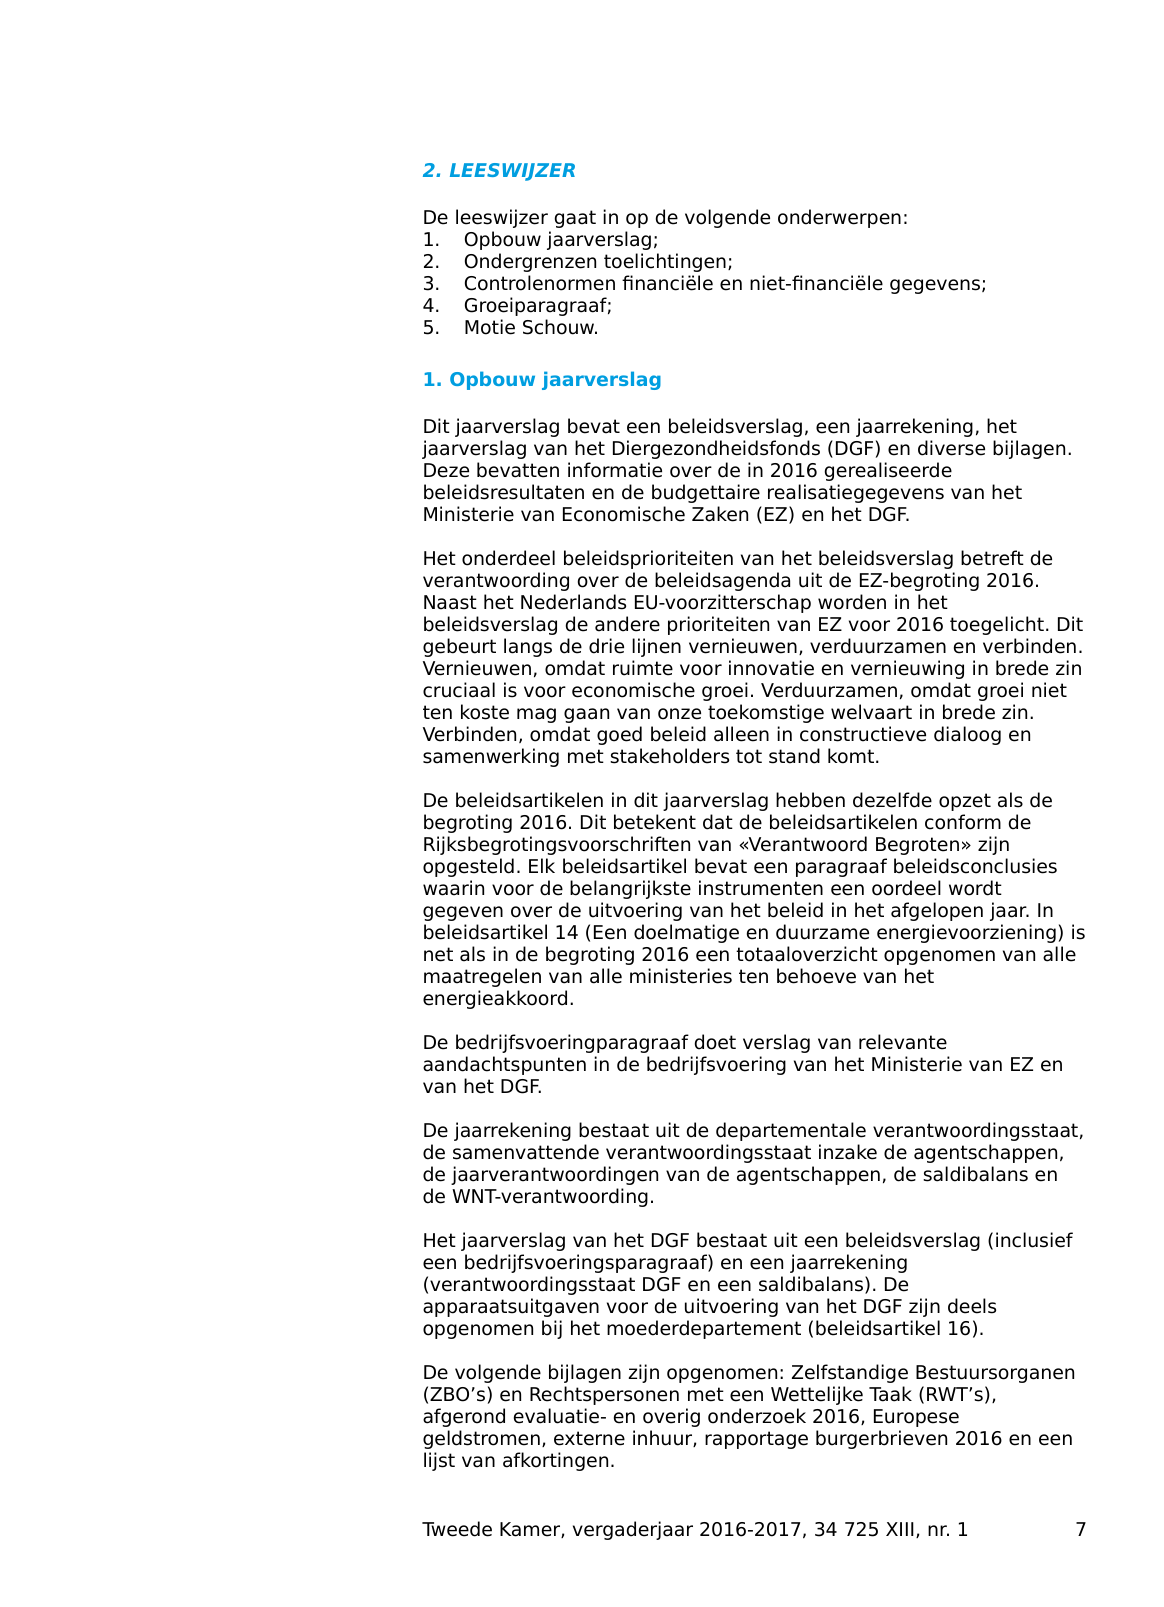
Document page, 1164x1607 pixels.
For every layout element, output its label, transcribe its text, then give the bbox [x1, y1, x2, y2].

text De jaarrekening bestaat uit de departementale verantwoordingsstaat, de samenvattende verantwoordingsstaat inzake de agentschappen, de jaarverantwoordingen van de agentschappen, de saldibalans en de WNT-verantwoording. [422, 1120, 1087, 1208]
text Dit jaarverslag bevat een beleidsverslag, een jaarrekening, het jaarverslag van het Diergezondheidsfonds (DGF) en diverse bijlagen. Deze bevatten informatie over de in 2016 gerealiseerde beleidsresultaten en de budgettaire realisatiegegevens van het Ministerie van Economische Zaken (EZ) en het DGF. [422, 416, 1087, 526]
subtitle 1. Opbouw jaarverslag [422, 369, 1087, 391]
text 4. Groeiparagraaf; [422, 295, 1087, 317]
text 2. Ondergrenzen toelichtingen; [422, 251, 1087, 273]
text De beleidsartikelen in dit jaarverslag hebben dezelfde opzet als de begroting 2016. Dit betekent dat de beleidsartikelen conform de Rijksbegrotingsvoorschriften van «Verantwoord Begroten» zijn opgesteld. Elk beleidsartikel bevat een paragraaf beleidsconclusies waarin voor de belangrijkste instrumenten een oordeel wordt gegeven over de uitvoering van het beleid in het afgelopen jaar. In beleidsartikel 14 (Een doelmatige en duurzame energievoorziening) is net als in de begroting 2016 een totaaloverzicht opgenomen van alle maatregelen van alle ministeries ten behoeve van het energieakkoord. [422, 790, 1087, 1009]
text De volgende bijlagen zijn opgenomen: Zelfstandige Bestuursorganen (ZBO’s) en Rechtspersonen met een Wettelijke Taak (RWT’s), afgerond evaluatie- en overig onderzoek 2016, Europese geldstromen, externe inhuur, rapportage burgerbrieven 2016 en een lijst van afkortingen. [422, 1362, 1087, 1472]
text De leeswijzer gaat in op de volgende onderwerpen: [422, 207, 1087, 229]
text Het onderdeel beleidsprioriteiten van het beleidsverslag betreft de verantwoording over de beleidsagenda uit de EZ-begroting 2016. Naast het Nederlands EU-voorzitterschap worden in het beleidsverslag de andere prioriteiten van EZ voor 2016 toegelicht. Dit gebeurt langs de drie lijnen vernieuwen, verduurzamen en verbinden. Vernieuwen, omdat ruimte voor innovatie en vernieuwing in brede zin cruciaal is voor economische groei. Verduurzamen, omdat groei niet ten koste mag gaan van onze toekomstige welvaart in brede zin. Verbinden, omdat goed beleid alleen in constructieve dialoog en samenwerking met stakeholders tot stand komt. [422, 548, 1087, 768]
text 3. Controlenormen financiële en niet-financiële gegevens; [422, 273, 1087, 295]
subtitle 2. LEESWIJZER [422, 160, 1087, 182]
text 1. Opbouw jaarverslag; [422, 229, 1087, 251]
text 5. Motie Schouw. [422, 317, 1087, 339]
text Het jaarverslag van het DGF bestaat uit een beleidsverslag (inclusief een bedrijfsvoeringsparagraaf) en een jaarrekening (verantwoordingsstaat DGF en een saldibalans). De apparaatsuitgaven voor de uitvoering van het DGF zijn deels opgenomen bij het moederdepartement (beleidsartikel 16). [422, 1230, 1087, 1340]
text De bedrijfsvoeringparagraaf doet verslag van relevante aandachtspunten in de bedrijfsvoering van het Ministerie van EZ en van het DGF. [422, 1032, 1087, 1098]
